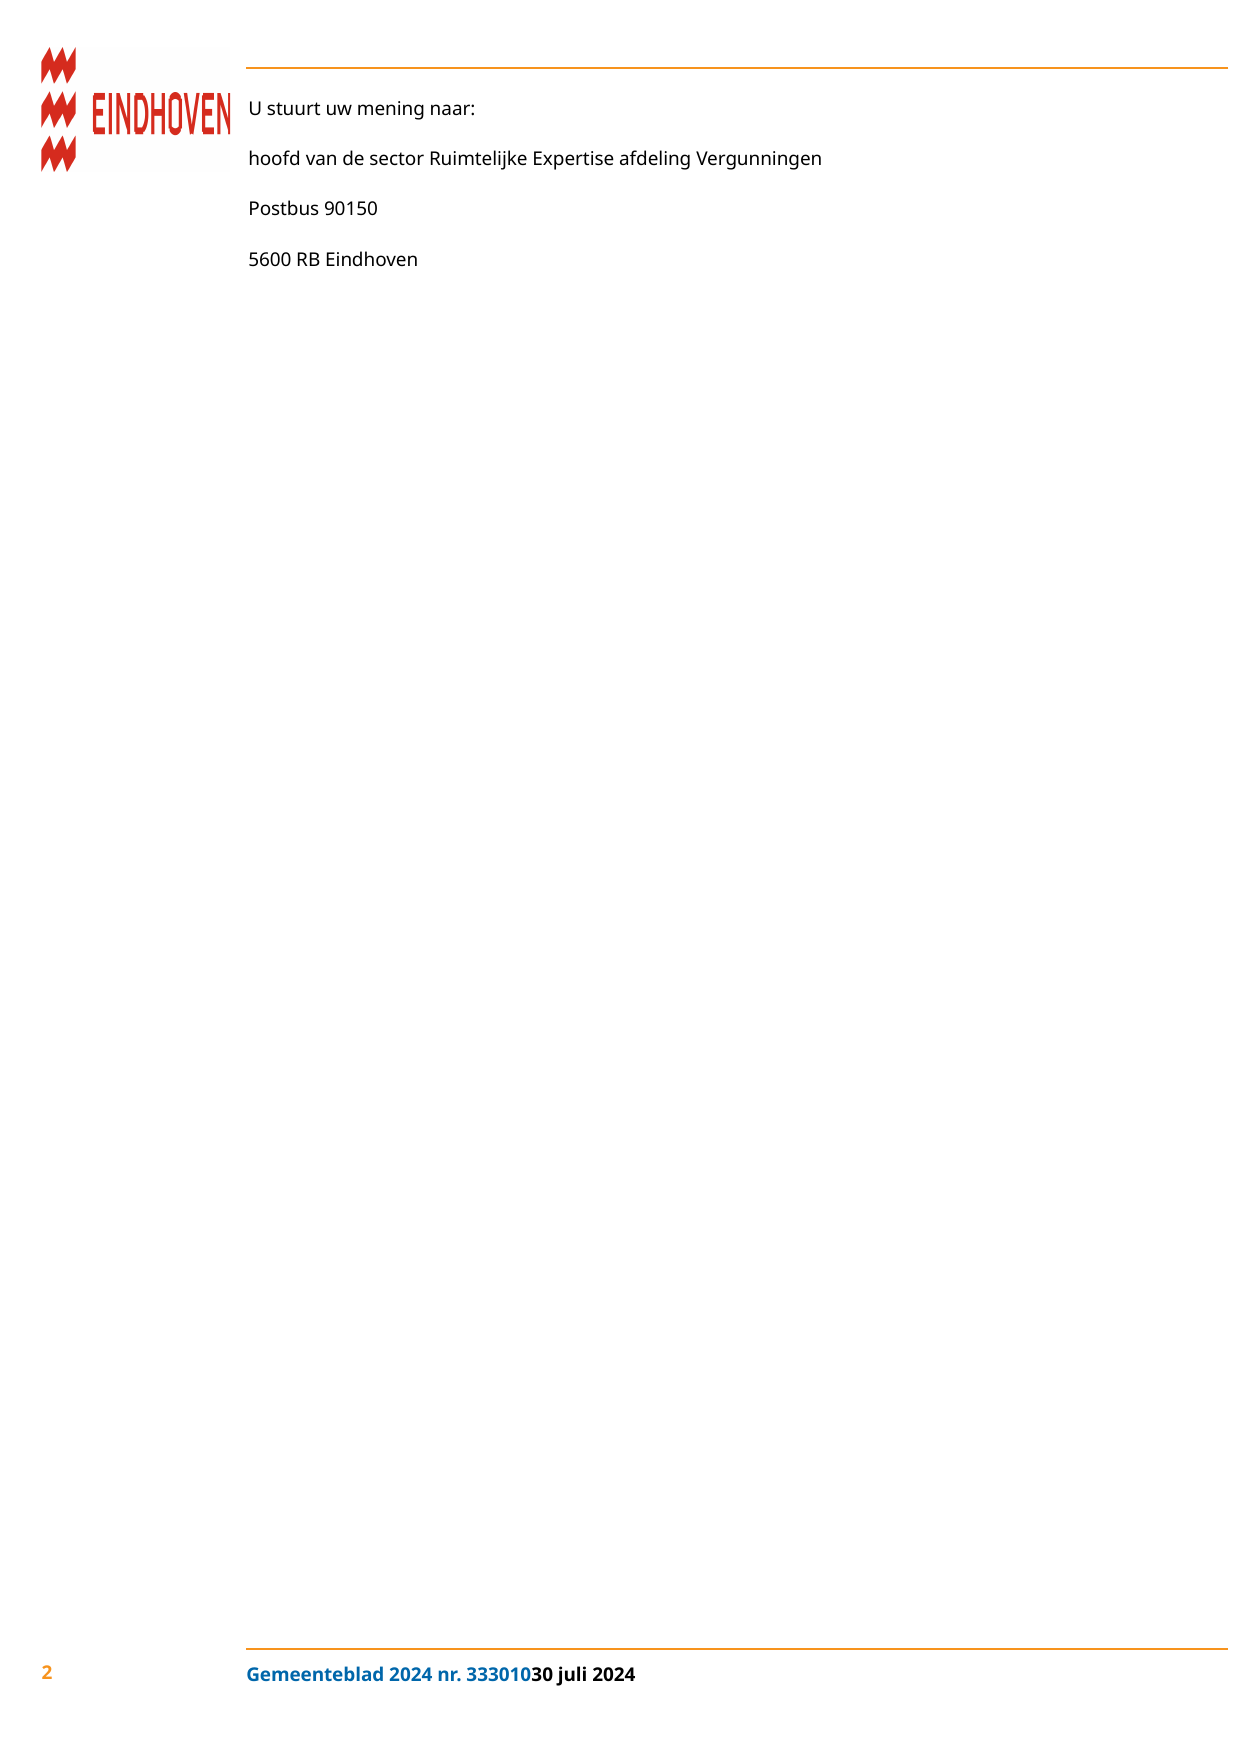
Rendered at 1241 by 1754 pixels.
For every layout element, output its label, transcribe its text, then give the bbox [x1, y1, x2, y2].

text hoofd van de sector Ruimtelijke Expertise afdeling Vergunningen [248, 145, 1152, 171]
text Postbus 90150 [248, 196, 1152, 221]
text U stuurt uw mening naar: [248, 95, 1152, 121]
picture [41, 47, 231, 172]
text 5600 RB Eindhoven [248, 246, 1152, 272]
